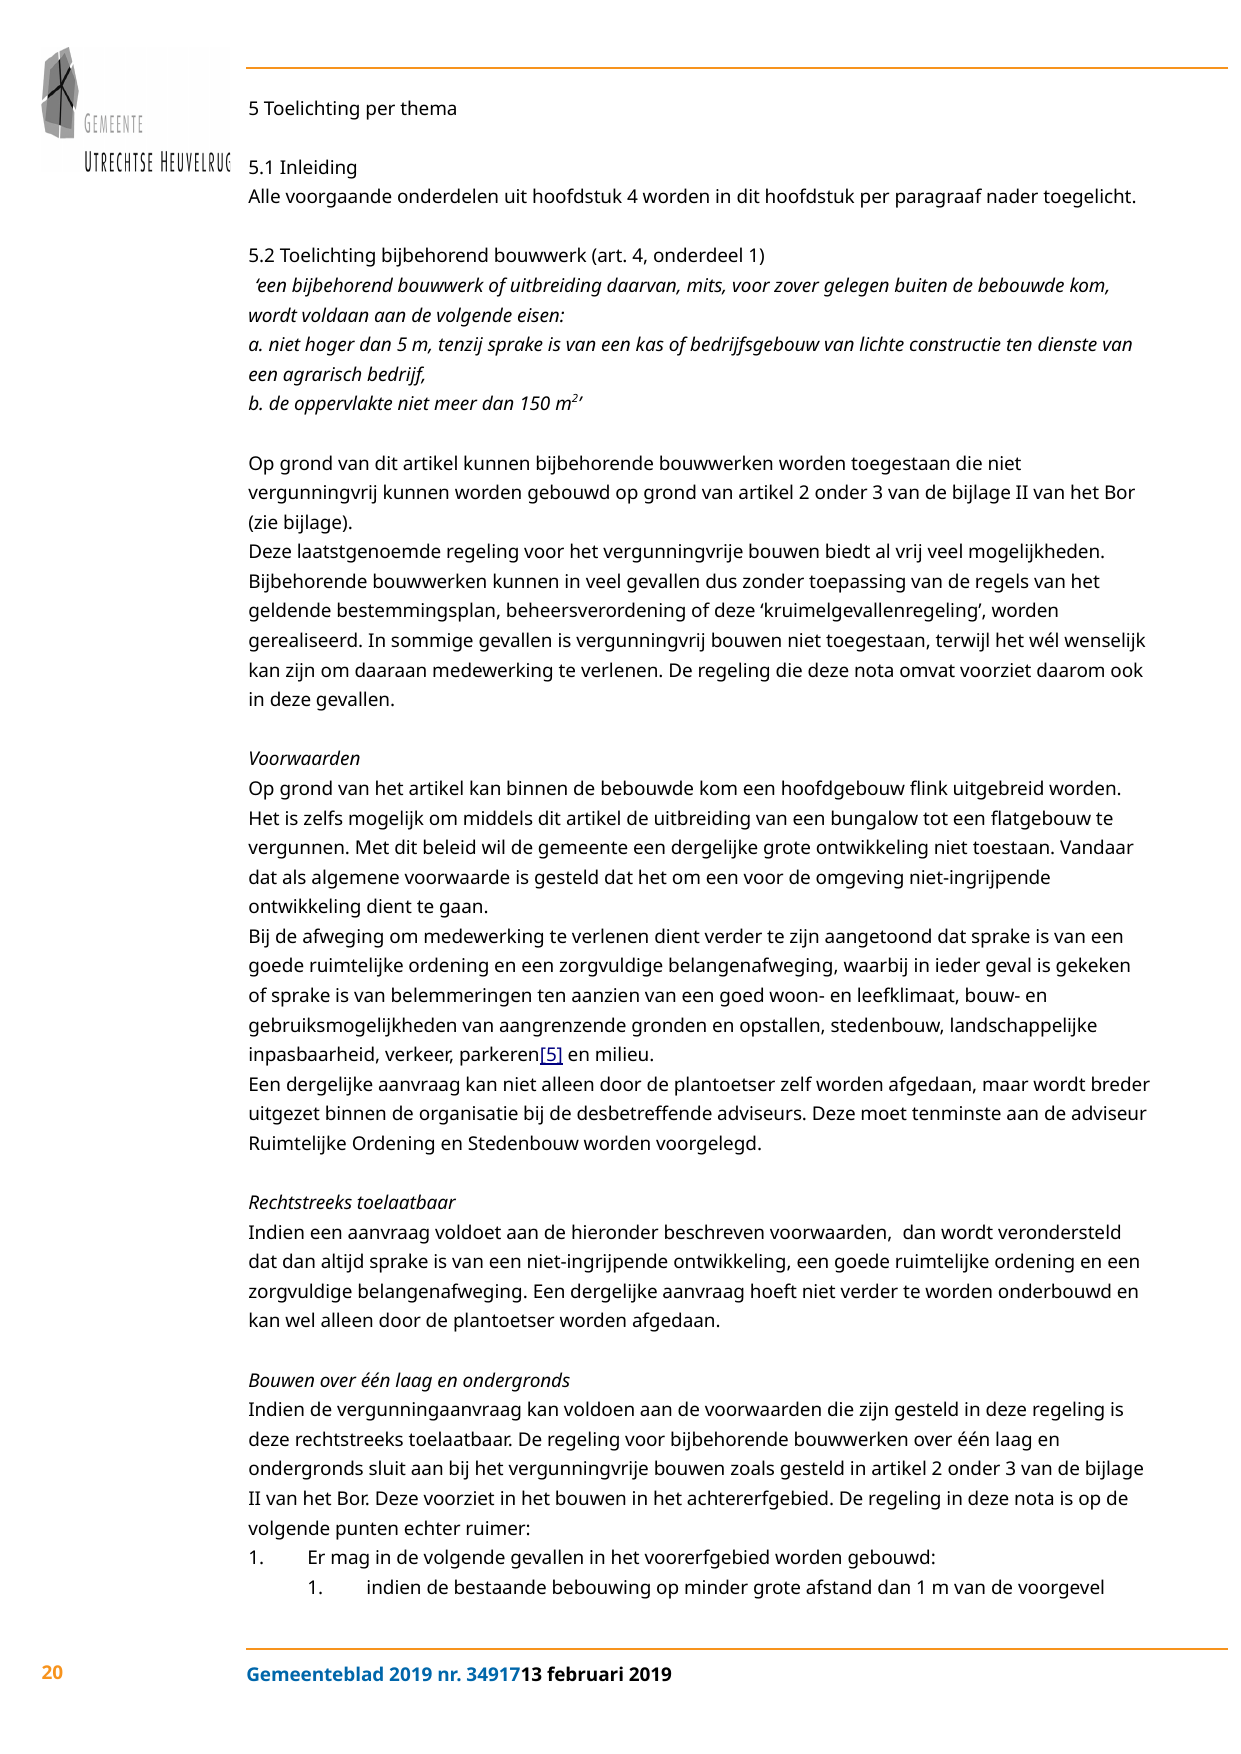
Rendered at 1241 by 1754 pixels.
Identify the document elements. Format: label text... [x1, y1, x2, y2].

text a. niet hoger dan 5 m, tenzij sprake is van een kas of bedrijfsgebouw van lichte constructie ten dienste van een agrarisch bedrijf, [248, 331, 1152, 387]
list Er mag in de volgende gevallen in het voorerfgebied worden gebouwd: [248, 1544, 1152, 1570]
text 5.1 Inleiding [248, 154, 1152, 180]
text 5 Toelichting per thema [248, 95, 1152, 121]
text Op grond van dit artikel kunnen bijbehorende bouwwerken worden toegestaan die niet vergunningvrij kunnen worden gebouwd op grond van artikel 2 onder 3 van de bijlage II van het Bor (zie bijlage). [248, 450, 1152, 535]
text Indien de vergunningaanvraag kan voldoen aan de voorwaarden die zijn gesteld in deze regeling is deze rechtstreeks toelaatbaar. De regeling voor bijbehorende bouwwerken over één laag en ondergronds sluit aan bij het vergunningvrije bouwen zoals gesteld in artikel 2 onder 3 van de bijlage II van het Bor. Deze voorziet in het bouwen in het achtererfgebied. De regeling in deze nota is op de volgende punten echter ruimer: [248, 1396, 1152, 1541]
text Alle voorgaande onderdelen uit hoofdstuk 4 worden in dit hoofdstuk per paragraaf nader toegelicht. [248, 183, 1152, 209]
text Een dergelijke aanvraag kan niet alleen door de plantoetser zelf worden afgedaan, maar wordt breder uitgezet binnen de organisatie bij de desbetreffende adviseurs. Deze moet tenminste aan de adviseur Ruimtelijke Ordening en Stedenbouw worden voorgelegd. [248, 1071, 1152, 1156]
text Bij de afweging om medewerking te verlenen dient verder te zijn aangetoond dat sprake is van een goede ruimtelijke ordening en een zorgvuldige belangenafweging, waarbij in ieder geval is gekeken of sprake is van belemmeringen ten aanzien van een goed woon- en leefklimaat, bouw- en gebruiksmogelijkheden van aangrenzende gronden en opstallen, stedenbouw, landschappelijke inpasbaarheid, verkeer, parkeren[5] en milieu. [248, 923, 1152, 1067]
picture [41, 47, 231, 172]
text Voorwaarden [248, 746, 1152, 771]
text Indien een aanvraag voldoet aan de hieronder beschreven voorwaarden, dan wordt verondersteld dat dan altijd sprake is van een niet-ingrijpende ontwikkeling, een goede ruimtelijke ordening en een zorgvuldige belangenafweging. Een dergelijke aanvraag hoeft niet verder te worden onderbouwd en kan wel alleen door de plantoetser worden afgedaan. [248, 1219, 1152, 1333]
text b. de oppervlakte niet meer dan 150 m2’ [248, 391, 1152, 416]
list indien de bestaande bebouwing op minder grote afstand dan 1 m van de voorgevel [307, 1574, 1152, 1600]
text 5.2 Toelichting bijbehorend bouwwerk (art. 4, onderdeel 1) [248, 243, 1152, 268]
text Deze laatstgenoemde regeling voor het vergunningvrije bouwen biedt al vrij veel mogelijkheden. Bijbehorende bouwwerken kunnen in veel gevallen dus zonder toepassing van de regels van het geldende bestemmingsplan, beheersverordening of deze ‘kruimelgevallenregeling’, worden gerealiseerd. In sommige gevallen is vergunningvrij bouwen niet toegestaan, terwijl het wél wenselijk kan zijn om daaraan medewerking te verlenen. De regeling die deze nota omvat voorziet daarom ook in deze gevallen. [248, 538, 1152, 712]
text Bouwen over één laag en ondergronds [248, 1367, 1152, 1393]
text Op grond van het artikel kan binnen de bebouwde kom een hoofdgebouw flink uitgebreid worden. Het is zelfs mogelijk om middels dit artikel de uitbreiding van een bungalow tot een flatgebouw te vergunnen. Met dit beleid wil de gemeente een dergelijke grote ontwikkeling niet toestaan. Vandaar dat als algemene voorwaarde is gesteld dat het om een voor de omgeving niet-ingrijpende ontwikkeling dient te gaan. [248, 775, 1152, 919]
text Rechtstreeks toelaatbaar [248, 1189, 1152, 1215]
text ‘een bijbehorend bouwwerk of uitbreiding daarvan, mits, voor zover gelegen buiten de bebouwde kom, wordt voldaan aan de volgende eisen: [248, 272, 1152, 328]
